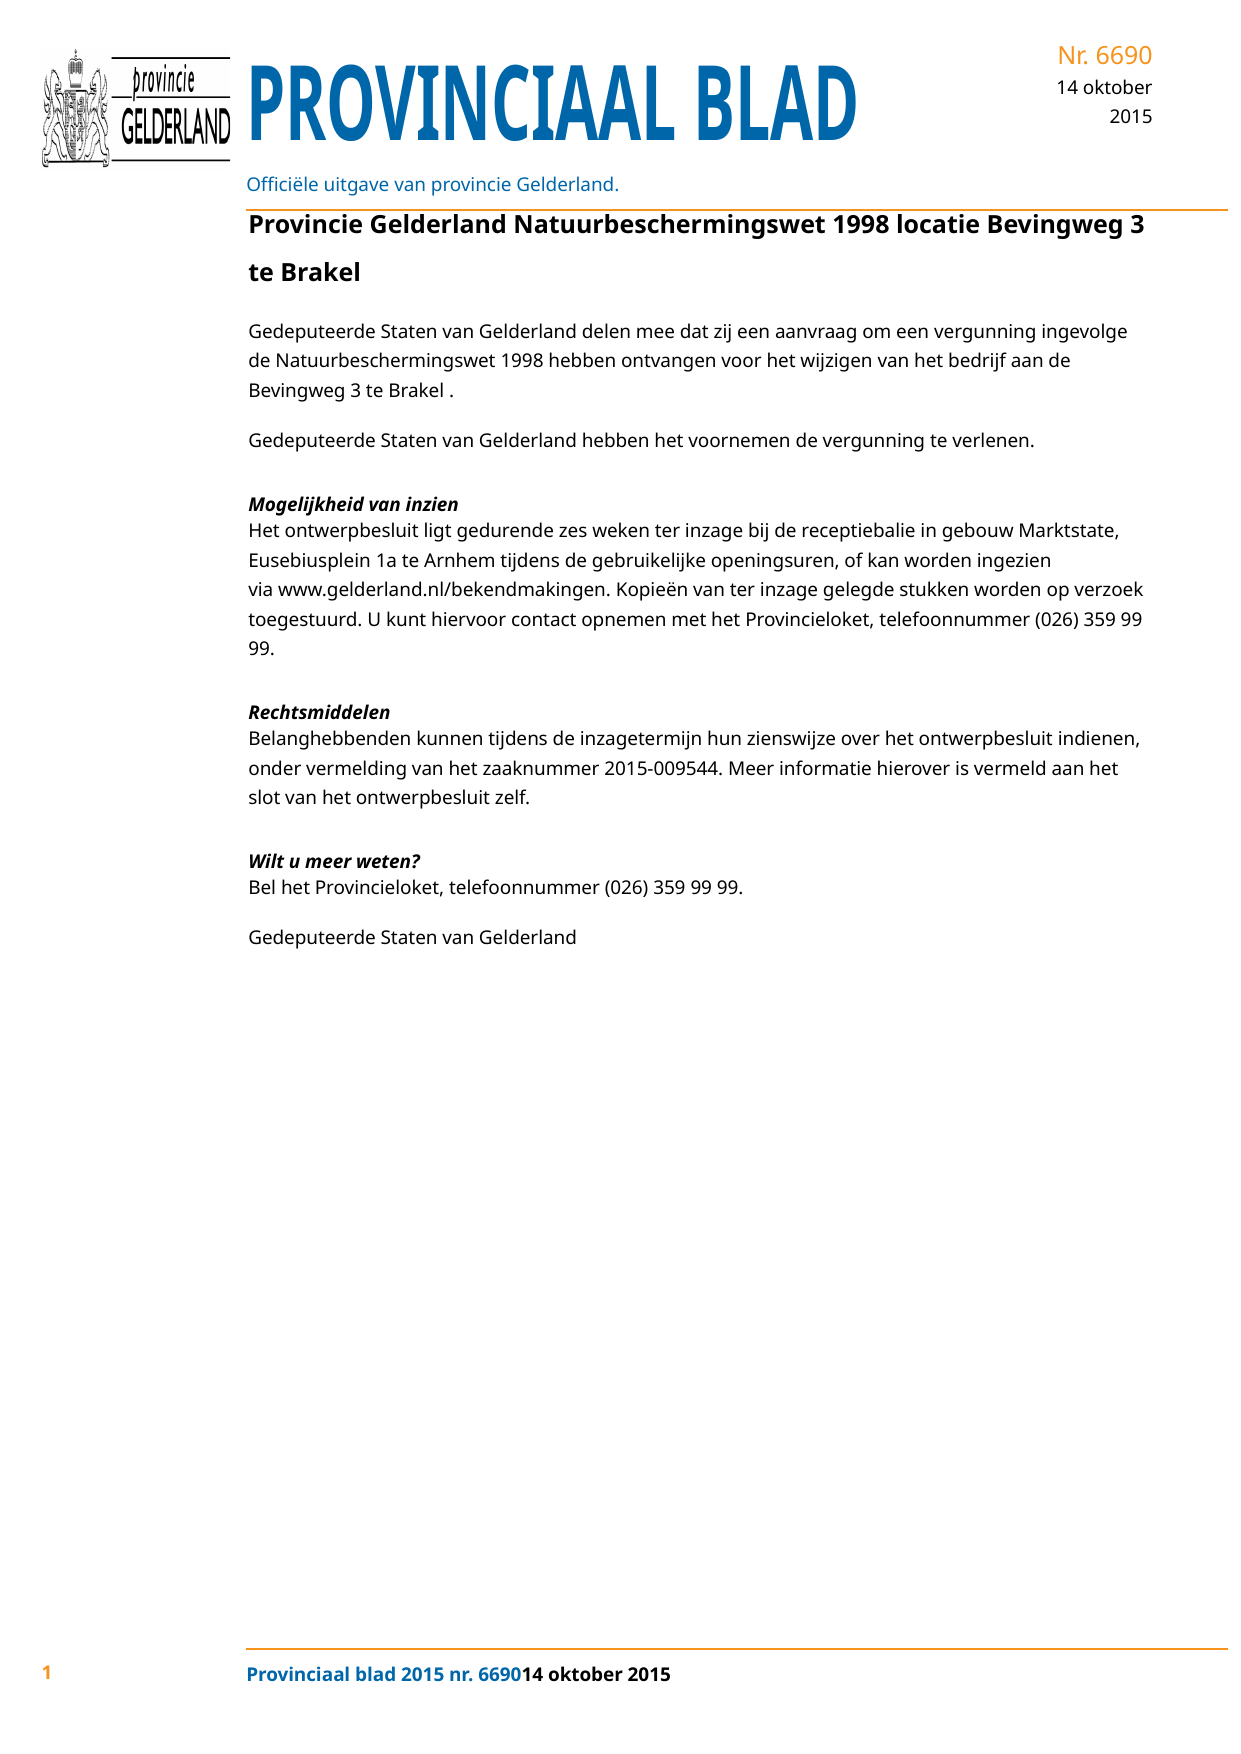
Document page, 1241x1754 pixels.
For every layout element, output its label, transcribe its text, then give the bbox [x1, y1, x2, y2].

text Bel het Provincieloket, telefoonnummer (026) 359 99 99. [248, 874, 1152, 900]
text Gedeputeerde Staten van Gelderland [248, 924, 1152, 950]
text Mogelijkheid van inzien [248, 491, 1152, 517]
picture [41, 47, 231, 172]
text Het ontwerpbesluit ligt gedurende zes weken ter inzage bij de receptiebalie in gebouw Marktstate, Eusebiusplein 1a te Arnhem tijdens de gebruikelijke openingsuren, of kan worden ingezien via www.gelderland.nl/bekendmakingen. Kopieën van ter inzage gelegde stukken worden op verzoek toegestuurd. U kunt hiervoor contact opnemen met het Provincieloket, telefoonnummer (026) 359 99 99. [248, 517, 1152, 661]
text Wilt u meer weten? [248, 848, 1152, 874]
text Gedeputeerde Staten van Gelderland delen mee dat zij een aanvraag om een vergunning ingevolge de Natuurbeschermingswet 1998 hebben ontvangen voor het wijzigen van het bedrijf aan de Bevingweg 3 te Brakel . [248, 318, 1152, 403]
text Belanghebbenden kunnen tijdens de inzagetermijn hun zienswijze over het ontwerpbesluit indienen, onder vermelding van het zaaknummer 2015-009544. Meer informatie hierover is vermeld aan het slot van het ontwerpbesluit zelf. [248, 725, 1152, 810]
text Provincie Gelderland Natuurbeschermingswet 1998 locatie Bevingweg 3 te Brakel [248, 211, 1152, 288]
text Rechtsmiddelen [248, 699, 1152, 725]
text Gedeputeerde Staten van Gelderland hebben het voornemen de vergunning te verlenen. [248, 427, 1152, 453]
